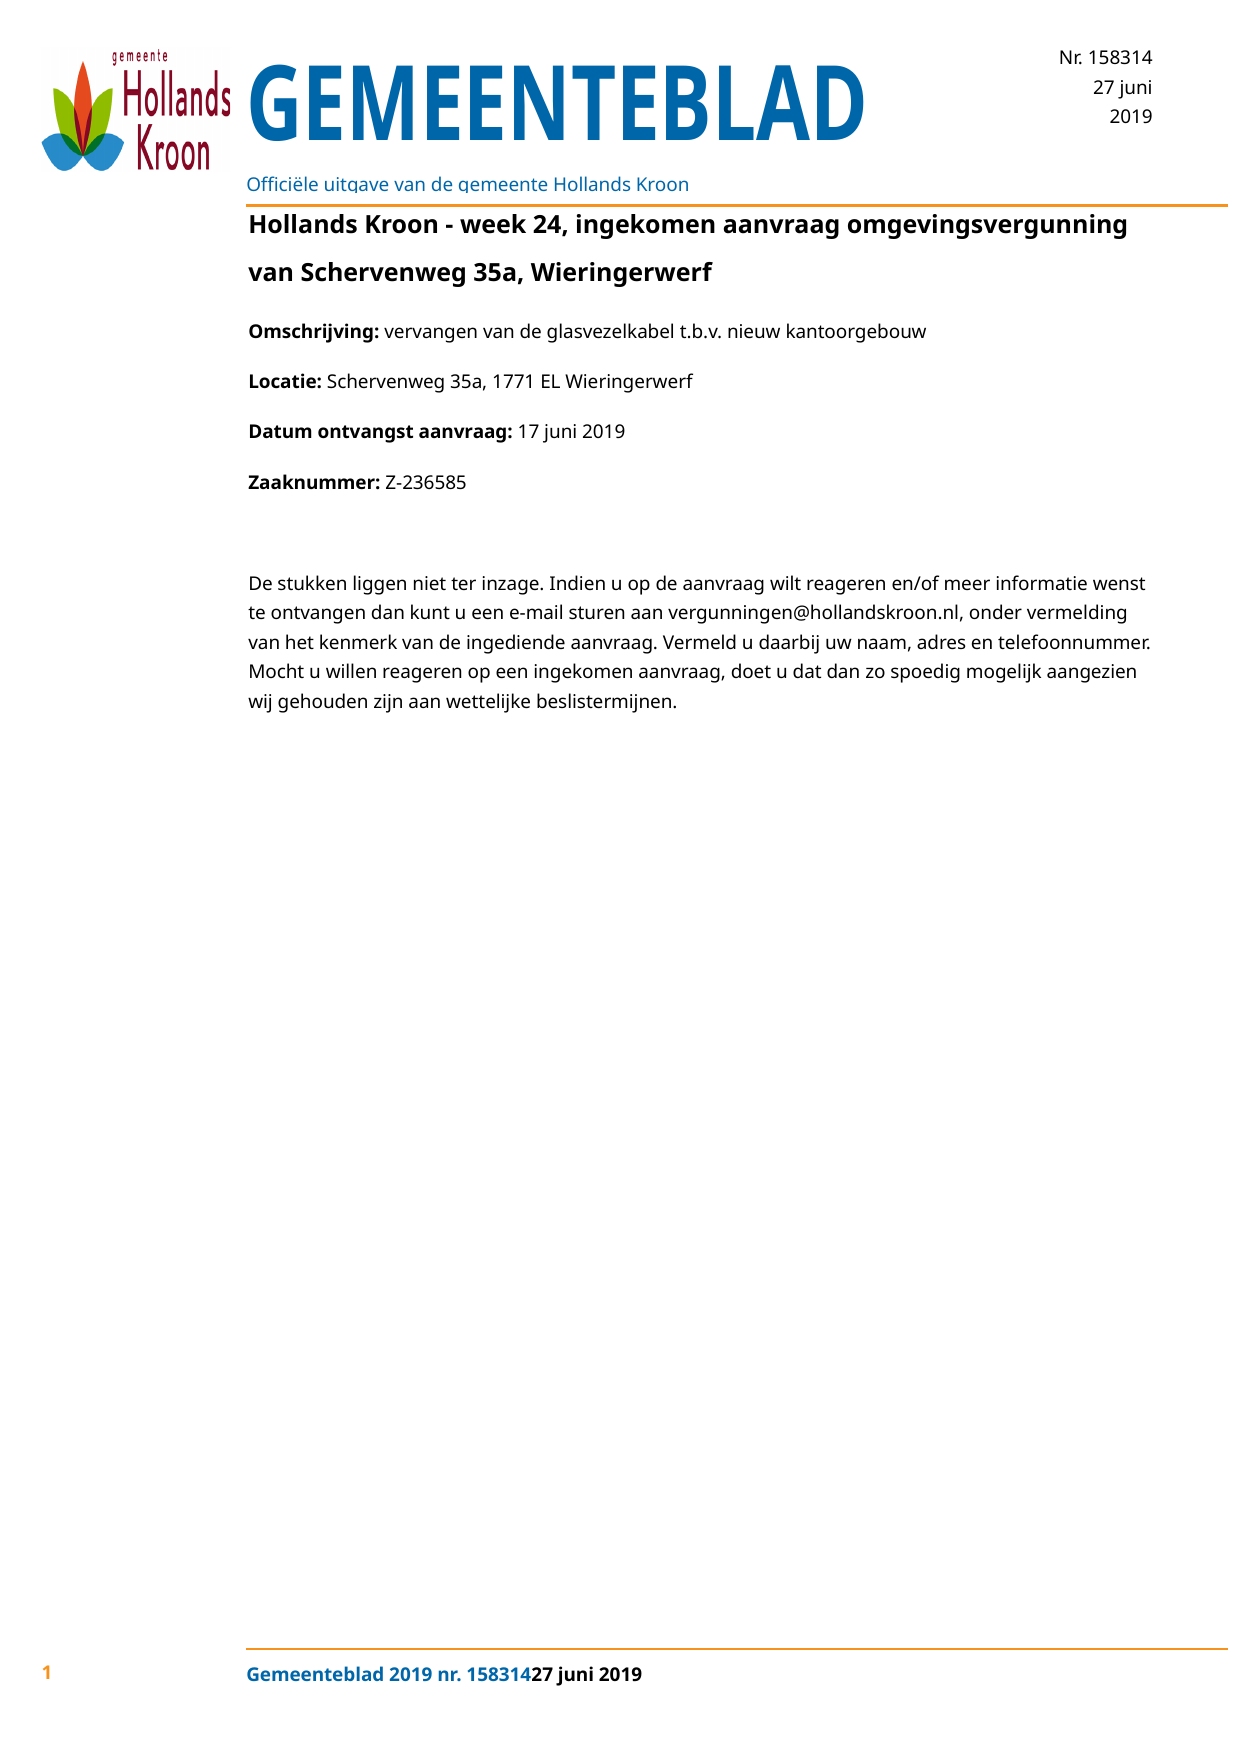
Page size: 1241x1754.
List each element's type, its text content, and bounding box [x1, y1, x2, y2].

text Datum ontvangst aanvraag: 17 juni 2019 [248, 419, 1152, 444]
text Locatie: Schervenweg 35a, 1771 EL Wieringerwerf [248, 368, 1152, 394]
text Hollands Kroon - week 24, ingekomen aanvraag omgevingsvergunning van Schervenweg 35a, Wieringerwerf [248, 207, 1152, 288]
text Zaaknummer: Z-236585 [248, 469, 1152, 495]
text Omschrijving: vervangen van de glasvezelkabel t.b.v. nieuw kantoorgebouw [248, 318, 1152, 344]
text De stukken liggen niet ter inzage. Indien u op de aanvraag wilt reageren en/of meer informatie wenst te ontvangen dan kunt u een e-mail sturen aan vergunningen@hollandskroon.nl, onder vermelding van het kenmerk van de ingediende aanvraag. Vermeld u daarbij uw naam, adres en telefoonnummer. Mocht u willen reageren op een ingekomen aanvraag, doet u dat dan zo spoedig mogelijk aangezien wij gehouden zijn aan wettelijke beslistermijnen. [248, 570, 1152, 714]
picture [41, 47, 231, 172]
